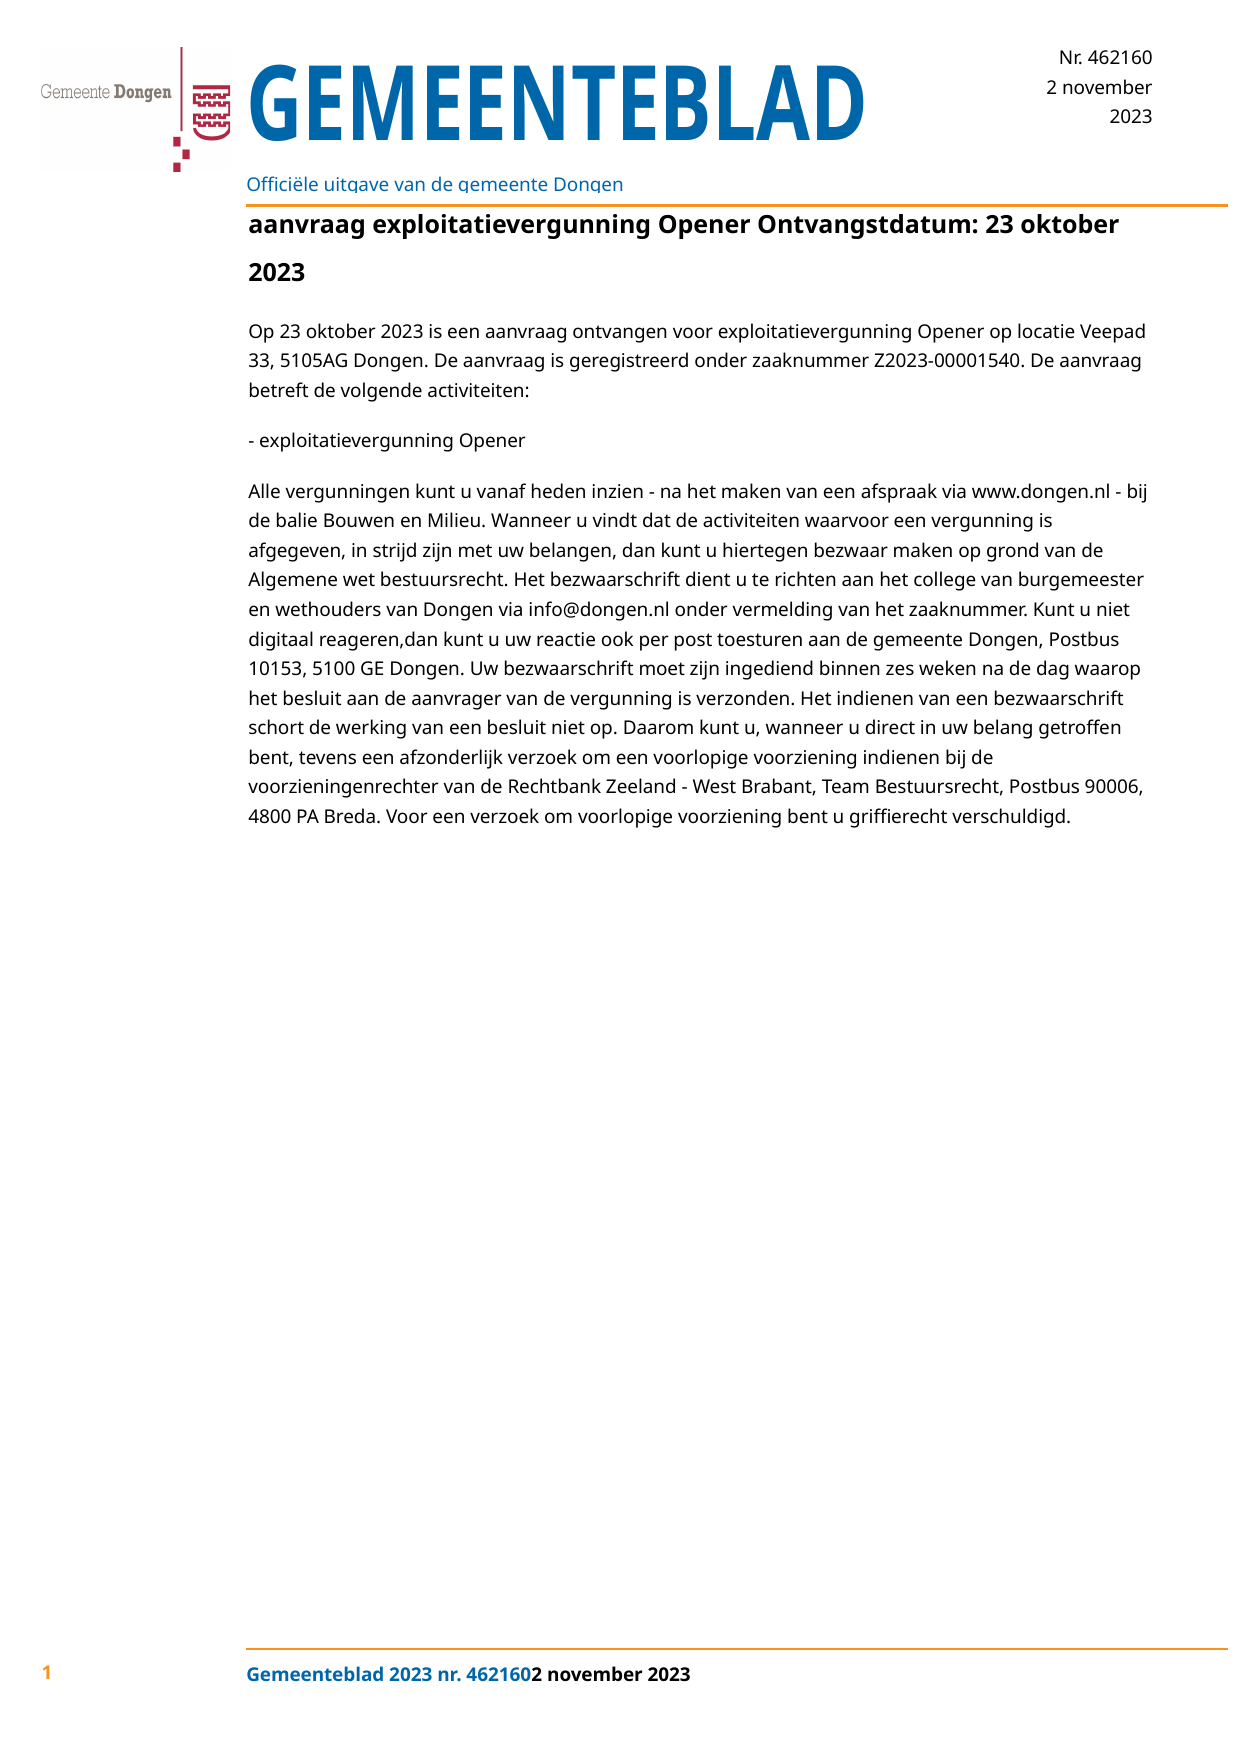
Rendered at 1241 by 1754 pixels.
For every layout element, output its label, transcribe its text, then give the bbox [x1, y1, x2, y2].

picture [41, 47, 231, 172]
text - exploitatievergunning Opener [248, 427, 1152, 453]
text Alle vergunningen kunt u vanaf heden inzien - na het maken van een afspraak via www.dongen.nl - bij de balie Bouwen en Milieu. Wanneer u vindt dat de activiteiten waarvoor een vergunning is afgegeven, in strijd zijn met uw belangen, dan kunt u hiertegen bezwaar maken op grond van de Algemene wet bestuursrecht. Het bezwaarschrift dient u te richten aan het college van burgemeester en wethouders van Dongen via info@dongen.nl onder vermelding van het zaaknummer. Kunt u niet digitaal reageren,dan kunt u uw reactie ook per post toesturen aan de gemeente Dongen, Postbus 10153, 5100 GE Dongen. Uw bezwaarschrift moet zijn ingediend binnen zes weken na de dag waarop het besluit aan de aanvrager van de vergunning is verzonden. Het indienen van een bezwaarschrift schort de werking van een besluit niet op. Daarom kunt u, wanneer u direct in uw belang getroffen bent, tevens een afzonderlijk verzoek om een voorlopige voorziening indienen bij de voorzieningenrechter van de Rechtbank Zeeland - West Brabant, Team Bestuursrecht, Postbus 90006, 4800 PA Breda. Voor een verzoek om voorlopige voorziening bent u griffierecht verschuldigd. [248, 478, 1152, 829]
text aanvraag exploitatievergunning Opener Ontvangstdatum: 23 oktober 2023 [248, 207, 1152, 288]
text Op 23 oktober 2023 is een aanvraag ontvangen voor exploitatievergunning Opener op locatie Veepad 33, 5105AG Dongen. De aanvraag is geregistreerd onder zaaknummer Z2023-00001540. De aanvraag betreft de volgende activiteiten: [248, 318, 1152, 403]
